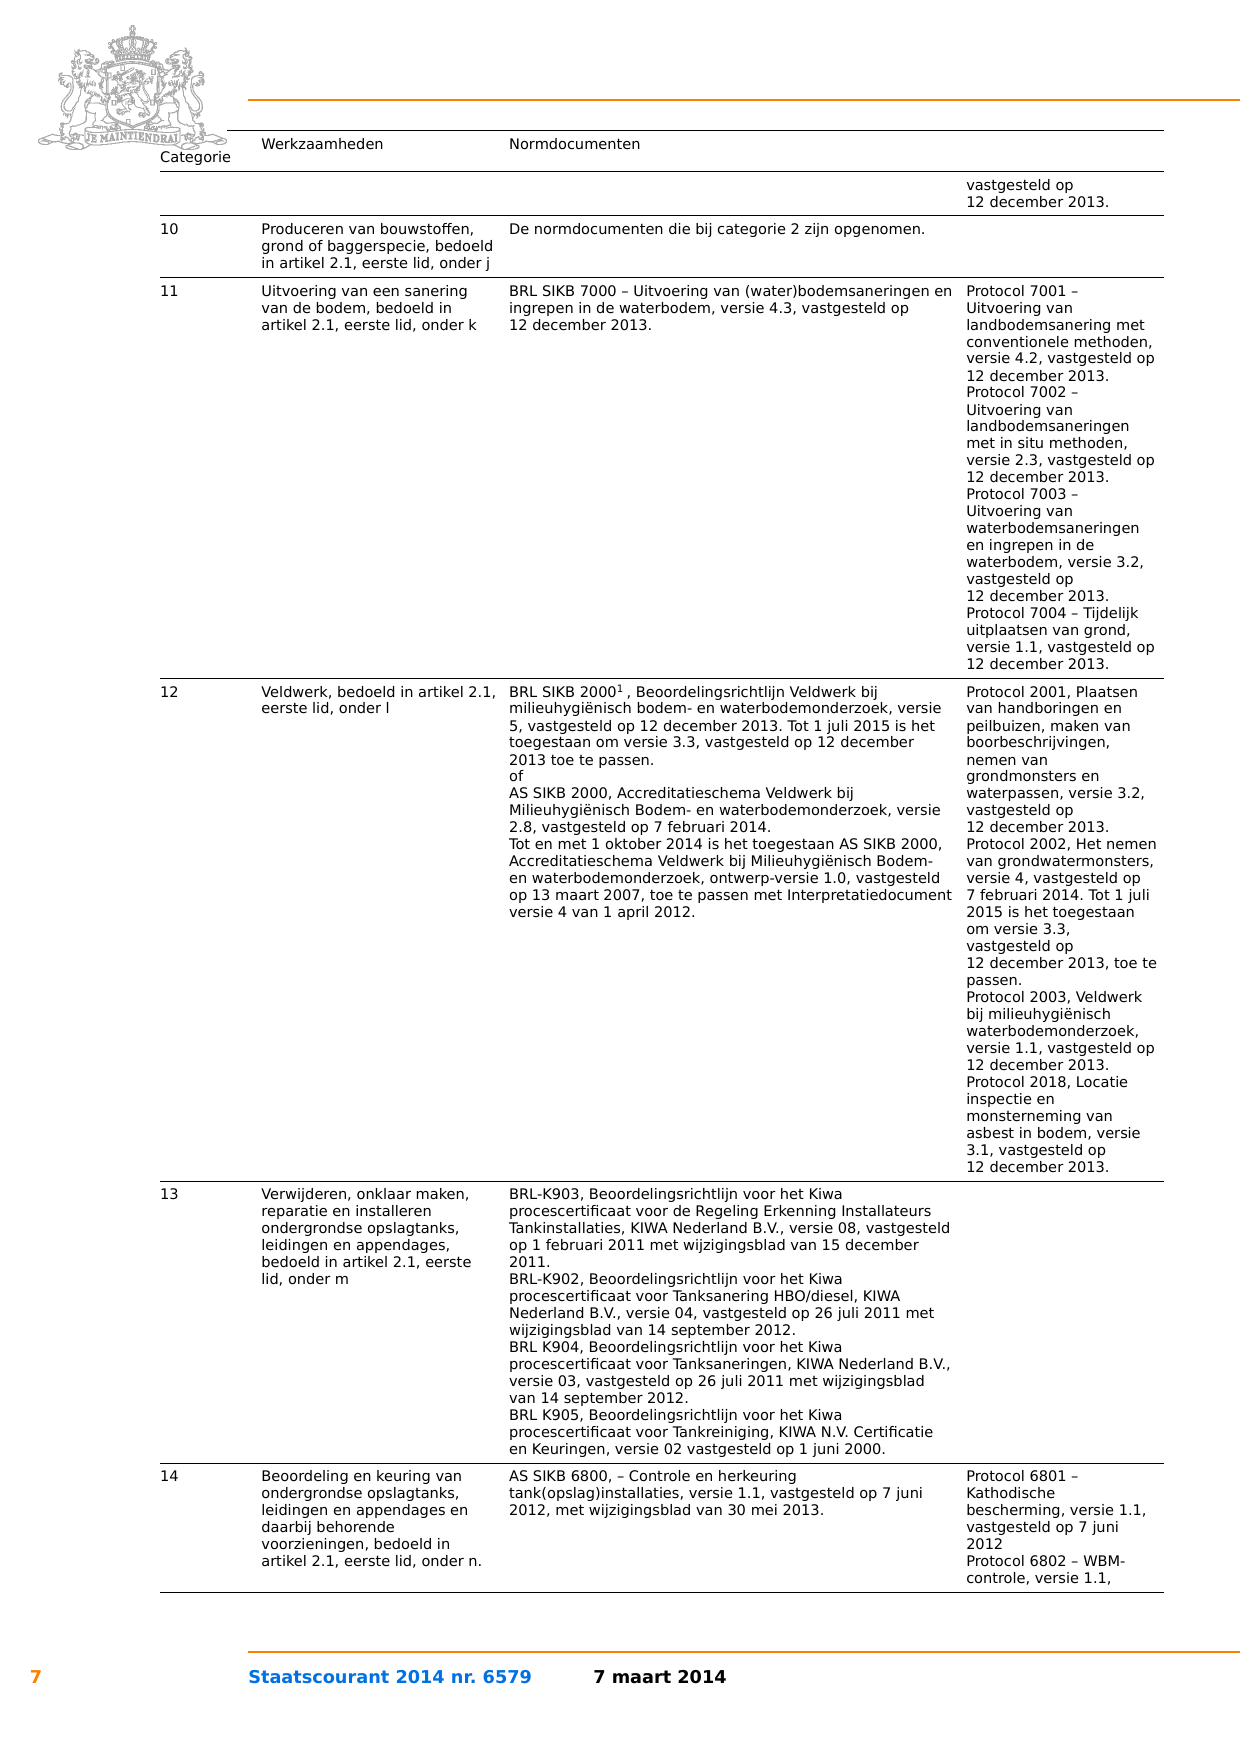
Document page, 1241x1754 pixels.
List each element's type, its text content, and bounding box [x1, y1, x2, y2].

table_cell Uitvoering van een sanering van de bodem, bedoeld in artikel 2.1, eerste lid, onder k [255, 278, 503, 678]
table_cell 11 [160, 278, 255, 678]
table_cell 12 [160, 679, 255, 1181]
table_cell vastgesteld op 12 december 2013. [960, 172, 1163, 215]
table_cell 10 [160, 216, 255, 277]
table_cell Produceren van bouwstoffen, grond of baggerspecie, bedoeld in artikel 2.1, eerste lid, onder j [255, 216, 503, 277]
table_header Normdocumenten [503, 131, 1163, 171]
table_cell De normdocumenten die bij categorie 2 zijn opgenomen. [503, 216, 960, 277]
table_cell [160, 172, 255, 215]
table_cell 14 [160, 1464, 255, 1592]
table_cell Protocol 2001, Plaatsen van handboringen en peilbuizen, maken van boorbeschrijvingen, nemen van grondmonsters en waterpassen, versie 3.2, vastgesteld op 12 december 2013. Protocol 2002, Het nemen van grondwatermonsters, versie 4, vastgesteld op 7 februari 2014. Tot 1 juli 2015 is het toegestaan om versie 3.3, vastgesteld op 12 december 2013, toe te passen. Protocol 2003, Veldwerk bij milieuhygiënisch waterbodemonderzoek, versie 1.1, vastgesteld op 12 december 2013. Protocol 2018, Locatie inspectie en monsterneming van asbest in bodem, versie 3.1, vastgesteld op 12 december 2013. [960, 679, 1163, 1181]
table_cell Beoordeling en keuring van ondergrondse opslagtanks, leidingen en appendages en daarbij behorende voorzieningen, bedoeld in artikel 2.1, eerste lid, onder n. [255, 1464, 503, 1592]
table_cell AS SIKB 6800, – Controle en herkeuring tank(opslag)installaties, versie 1.1, vastgesteld op 7 juni 2012, met wijzigingsblad van 30 mei 2013. [503, 1464, 960, 1592]
table_cell Protocol 7001 – Uitvoering van landbodemsanering met conventionele methoden, versie 4.2, vastgesteld op 12 december 2013. Protocol 7002 – Uitvoering van landbodemsaneringen met in situ methoden, versie 2.3, vastgesteld op 12 december 2013. Protocol 7003 – Uitvoering van waterbodemsaneringen en ingrepen in de waterbodem, versie 3.2, vastgesteld op 12 december 2013. Protocol 7004 – Tijdelijk uitplaatsen van grond, versie 1.1, vastgesteld op 12 december 2013. [960, 278, 1163, 678]
table_cell Protocol 6801 – Kathodische bescherming, versie 1.1, vastgesteld op 7 juni 2012 Protocol 6802 – WBM-controle, versie 1.1, [960, 1464, 1163, 1592]
table_cell [960, 1182, 1163, 1463]
table_header Categorie [160, 131, 255, 171]
picture [38, 25, 227, 150]
table_header Werkzaamheden [255, 131, 503, 171]
table_cell BRL SIKB 7000 – Uitvoering van (water)bodemsaneringen en ingrepen in de waterbodem, versie 4.3, vastgesteld op 12 december 2013. [503, 278, 960, 678]
table_cell [255, 172, 503, 215]
table_cell [960, 216, 1163, 277]
table_cell Verwijderen, onklaar maken, reparatie en installeren ondergrondse opslagtanks, leidingen en appendages, bedoeld in artikel 2.1, eerste lid, onder m [255, 1182, 503, 1463]
table_cell 13 [160, 1182, 255, 1463]
table_cell BRL SIKB 20001, Beoordelingsrichtlijn Veldwerk bij milieuhygiënisch bodem- en waterbodemonderzoek, versie 5, vastgesteld op 12 december 2013. Tot 1 juli 2015 is het toegestaan om versie 3.3, vastgesteld op 12 december 2013 toe te passen. of AS SIKB 2000, Accreditatieschema Veldwerk bij Milieuhygiënisch Bodem- en waterbodemonderzoek, versie 2.8, vastgesteld op 7 februari 2014. Tot en met 1 oktober 2014 is het toegestaan AS SIKB 2000, Accreditatieschema Veldwerk bij Milieuhygiënisch Bodem- en waterbodemonderzoek, ontwerp-versie 1.0, vastgesteld op 13 maart 2007, toe te passen met Interpretatiedocument versie 4 van 1 april 2012. [503, 679, 960, 1181]
table_cell Veldwerk, bedoeld in artikel 2.1, eerste lid, onder l [255, 679, 503, 1181]
table_cell BRL-K903, Beoordelingsrichtlijn voor het Kiwa procescertificaat voor de Regeling Erkenning Installateurs Tankinstallaties, KIWA Nederland B.V., versie 08, vastgesteld op 1 februari 2011 met wijzigingsblad van 15 december 2011. BRL-K902, Beoordelingsrichtlijn voor het Kiwa procescertificaat voor Tanksanering HBO/diesel, KIWA Nederland B.V., versie 04, vastgesteld op 26 juli 2011 met wijzigingsblad van 14 september 2012. BRL K904, Beoordelingsrichtlijn voor het Kiwa procescertificaat voor Tanksaneringen, KIWA Nederland B.V., versie 03, vastgesteld op 26 juli 2011 met wijzigingsblad van 14 september 2012. BRL K905, Beoordelingsrichtlijn voor het Kiwa procescertificaat voor Tankreiniging, KIWA N.V. Certificatie en Keuringen, versie 02 vastgesteld op 1 juni 2000. [503, 1182, 960, 1463]
table_cell [503, 172, 960, 215]
